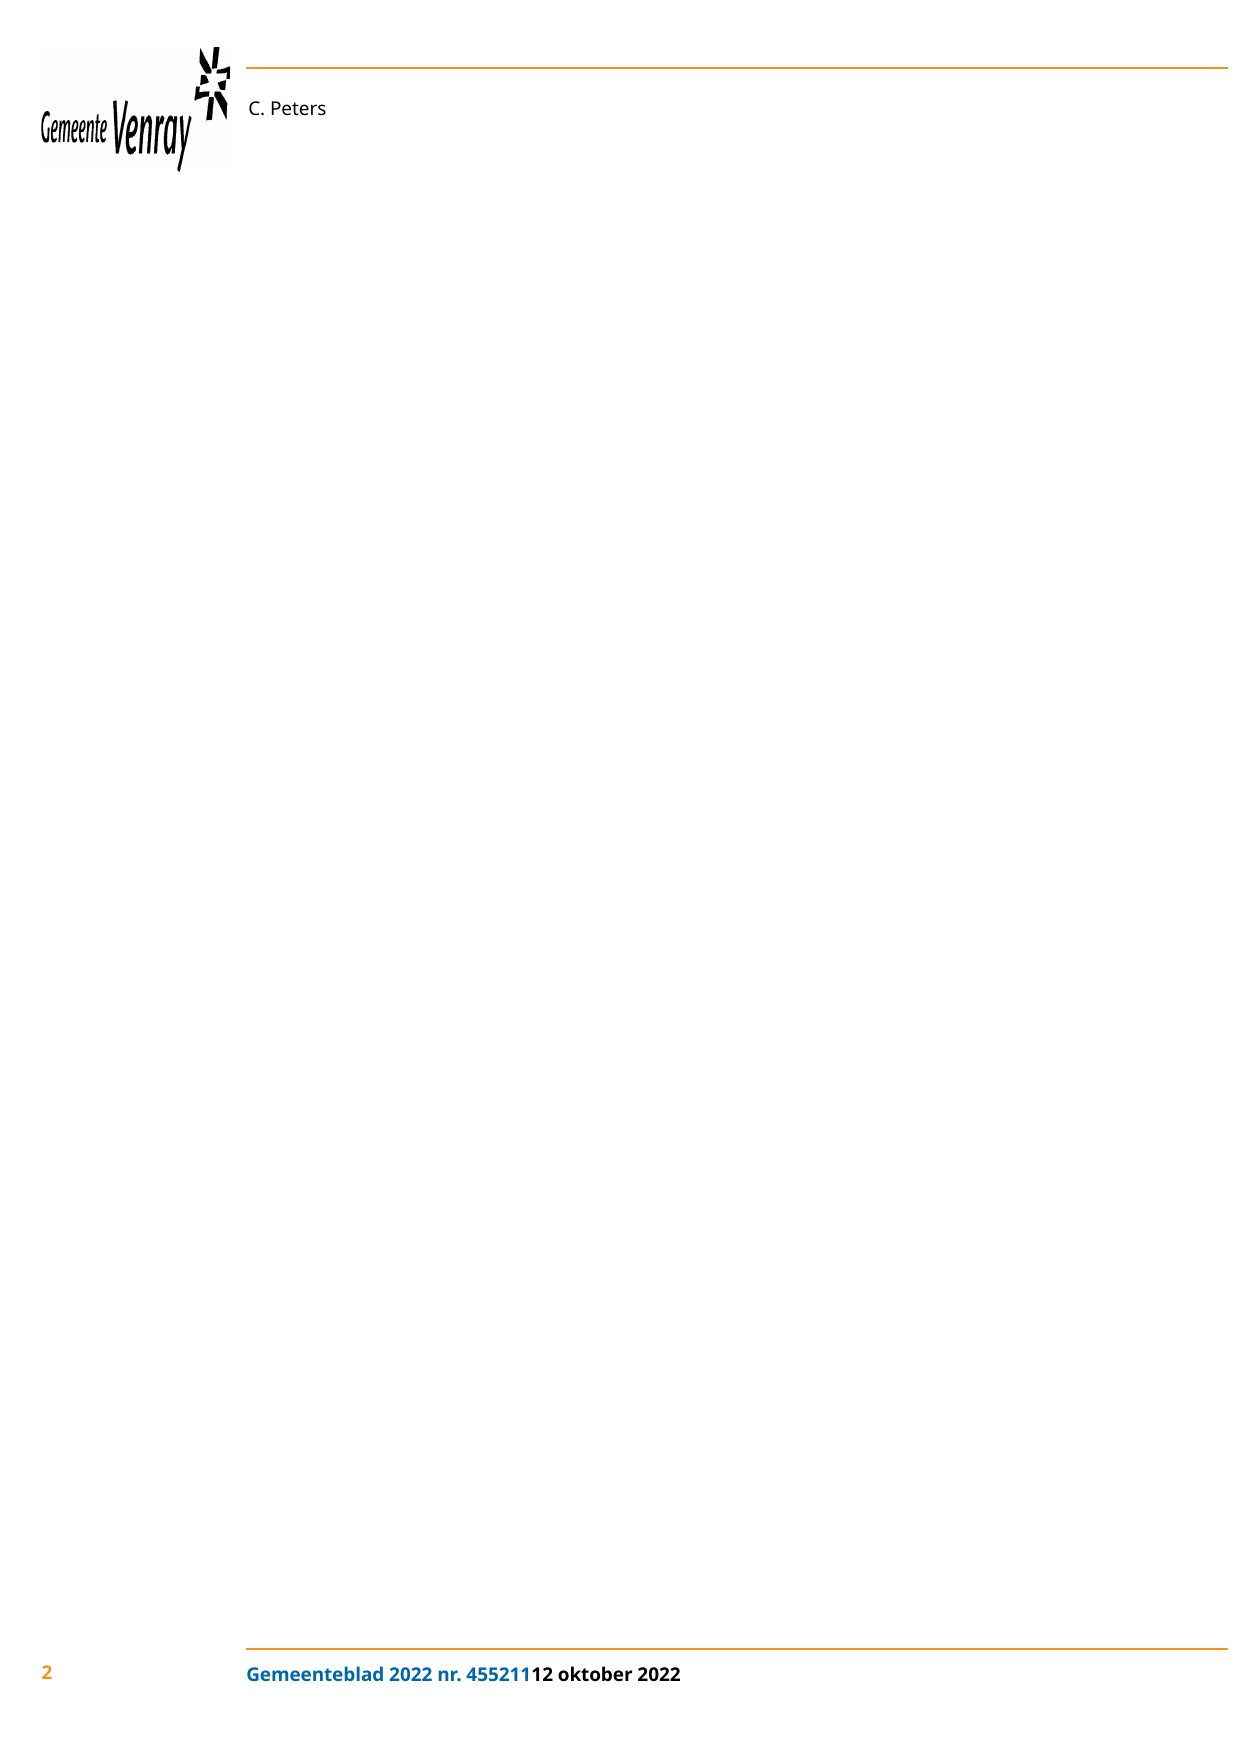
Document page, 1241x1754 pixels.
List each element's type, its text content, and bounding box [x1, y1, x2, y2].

picture [41, 47, 231, 172]
text C. Peters [248, 95, 1152, 121]
